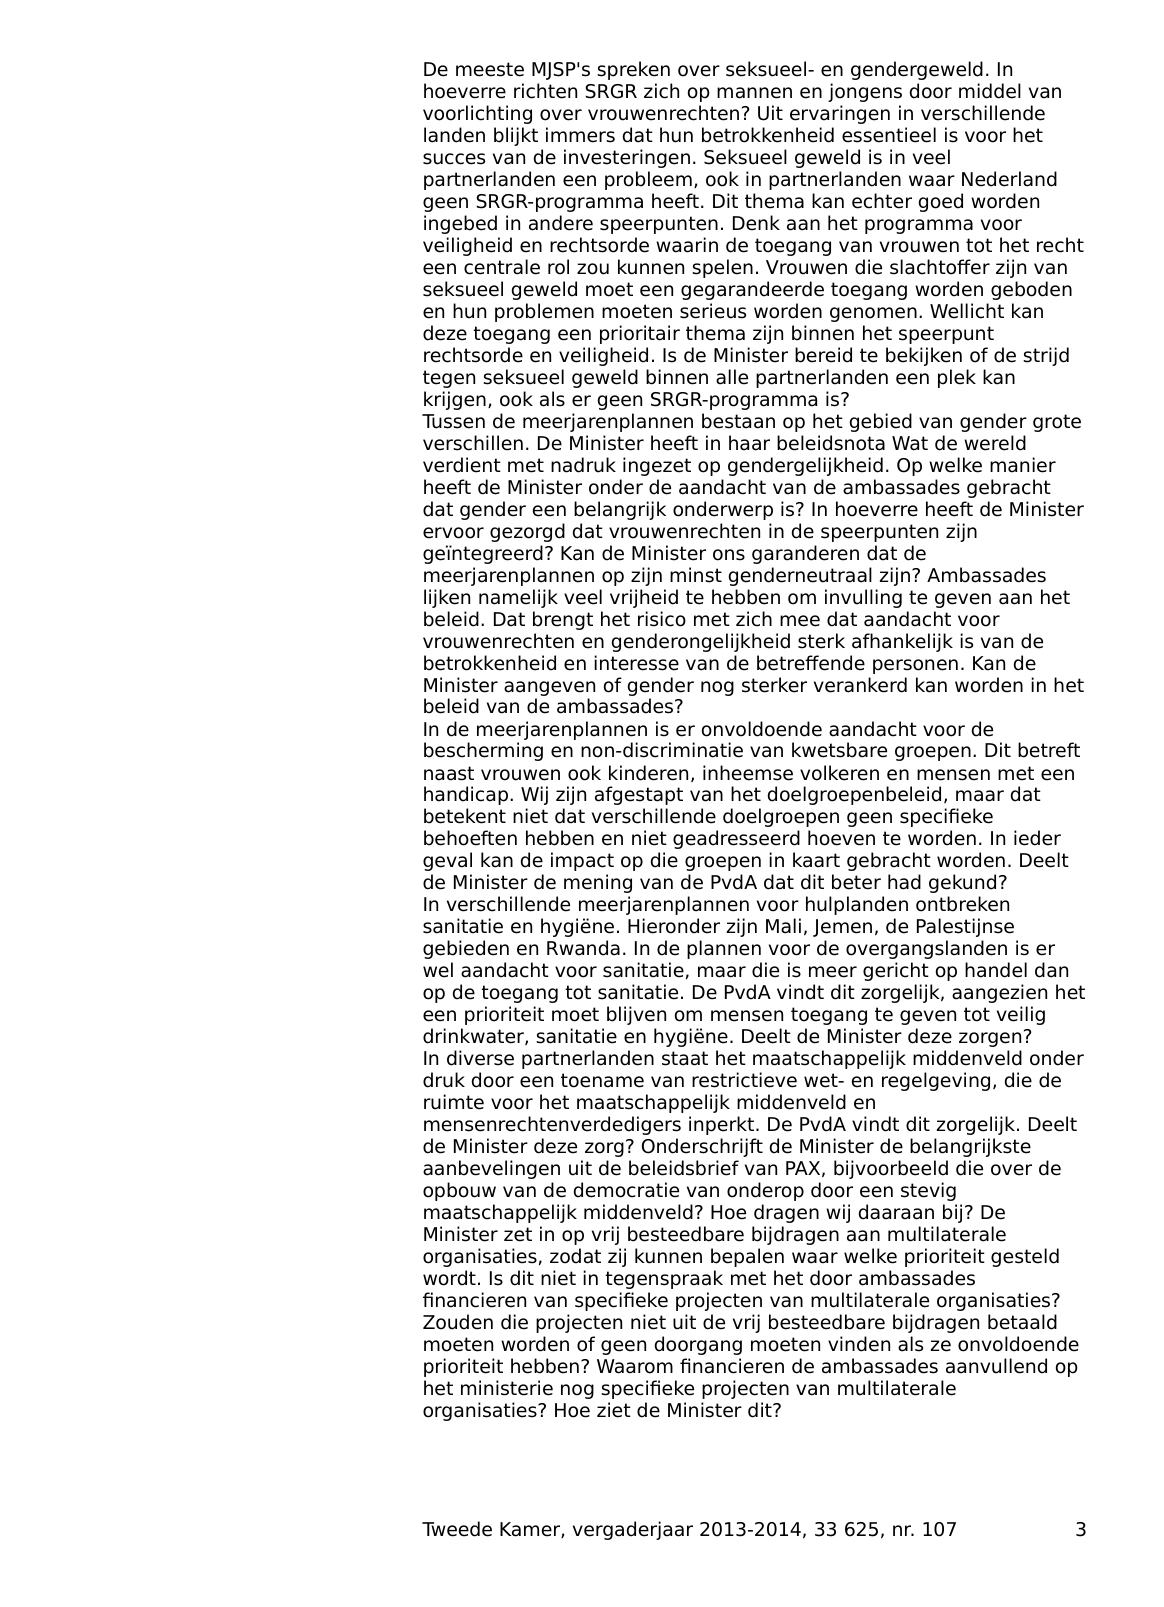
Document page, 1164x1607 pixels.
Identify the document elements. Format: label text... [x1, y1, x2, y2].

text In diverse partnerlanden staat het maatschappelijk middenveld onder druk door een toename van restrictieve wet- en regelgeving, die de ruimte voor het maatschappelijk middenveld en mensenrechtenverdedigers inperkt. De PvdA vindt dit zorgelijk. Deelt de Minister deze zorg? Onderschrijft de Minister de belangrijkste aanbevelingen uit de beleidsbrief van PAX, bijvoorbeeld die over de opbouw van de democratie van onderop door een stevig maatschappelijk middenveld? Hoe dragen wij daaraan bij? De Minister zet in op vrij besteedbare bijdragen aan multilaterale organisaties, zodat zij kunnen bepalen waar welke prioriteit gesteld wordt. Is dit niet in tegenspraak met het door ambassades financieren van specifieke projecten van multilaterale organisaties? Zouden die projecten niet uit de vrij besteedbare bijdragen betaald moeten worden of geen doorgang moeten vinden als ze onvoldoende prioriteit hebben? Waarom financieren de ambassades aanvullend op het ministerie nog specifieke projecten van multilaterale organisaties? Hoe ziet de Minister dit? [422, 1048, 1087, 1422]
text In de meerjarenplannen is er onvoldoende aandacht voor de bescherming en non-discriminatie van kwetsbare groepen. Dit betreft naast vrouwen ook kinderen, inheemse volkeren en mensen met een handicap. Wij zijn afgestapt van het doelgroepenbeleid, maar dat betekent niet dat verschillende doelgroepen geen specifieke behoeften hebben en niet geadresseerd hoeven te worden. In ieder geval kan de impact op die groepen in kaart gebracht worden. Deelt de Minister de mening van de PvdA dat dit beter had gekund? [422, 718, 1087, 894]
text In verschillende meerjarenplannen voor hulplanden ontbreken sanitatie en hygiëne. Hieronder zijn Mali, Jemen, de Palestijnse gebieden en Rwanda. In de plannen voor de overgangslanden is er wel aandacht voor sanitatie, maar die is meer gericht op handel dan op de toegang tot sanitatie. De PvdA vindt dit zorgelijk, aangezien het een prioriteit moet blijven om mensen toegang te geven tot veilig drinkwater, sanitatie en hygiëne. Deelt de Minister deze zorgen? [422, 894, 1087, 1048]
text Tussen de meerjarenplannen bestaan op het gebied van gender grote verschillen. De Minister heeft in haar beleidsnota Wat de wereld verdient met nadruk ingezet op gendergelijkheid. Op welke manier heeft de Minister onder de aandacht van de ambassades gebracht dat gender een belangrijk onderwerp is? In hoeverre heeft de Minister ervoor gezorgd dat vrouwenrechten in de speerpunten zijn geïntegreerd? Kan de Minister ons garanderen dat de meerjarenplannen op zijn minst genderneutraal zijn? Ambassades lijken namelijk veel vrijheid te hebben om invulling te geven aan het beleid. Dat brengt het risico met zich mee dat aandacht voor vrouwenrechten en genderongelijkheid sterk afhankelijk is van de betrokkenheid en interesse van de betreffende personen. Kan de Minister aangeven of gender nog sterker verankerd kan worden in het beleid van de ambassades? [422, 411, 1087, 718]
text De meeste MJSP's spreken over seksueel- en gendergeweld. In hoeverre richten SRGR zich op mannen en jongens door middel van voorlichting over vrouwenrechten? Uit ervaringen in verschillende landen blijkt immers dat hun betrokkenheid essentieel is voor het succes van de investeringen. Seksueel geweld is in veel partnerlanden een probleem, ook in partnerlanden waar Nederland geen SRGR-programma heeft. Dit thema kan echter goed worden ingebed in andere speerpunten. Denk aan het programma voor veiligheid en rechtsorde waarin de toegang van vrouwen tot het recht een centrale rol zou kunnen spelen. Vrouwen die slachtoffer zijn van seksueel geweld moet een gegarandeerde toegang worden geboden en hun problemen moeten serieus worden genomen. Wellicht kan deze toegang een prioritair thema zijn binnen het speerpunt rechtsorde en veiligheid. Is de Minister bereid te bekijken of de strijd tegen seksueel geweld binnen alle partnerlanden een plek kan krijgen, ook als er geen SRGR-programma is? [422, 59, 1087, 411]
